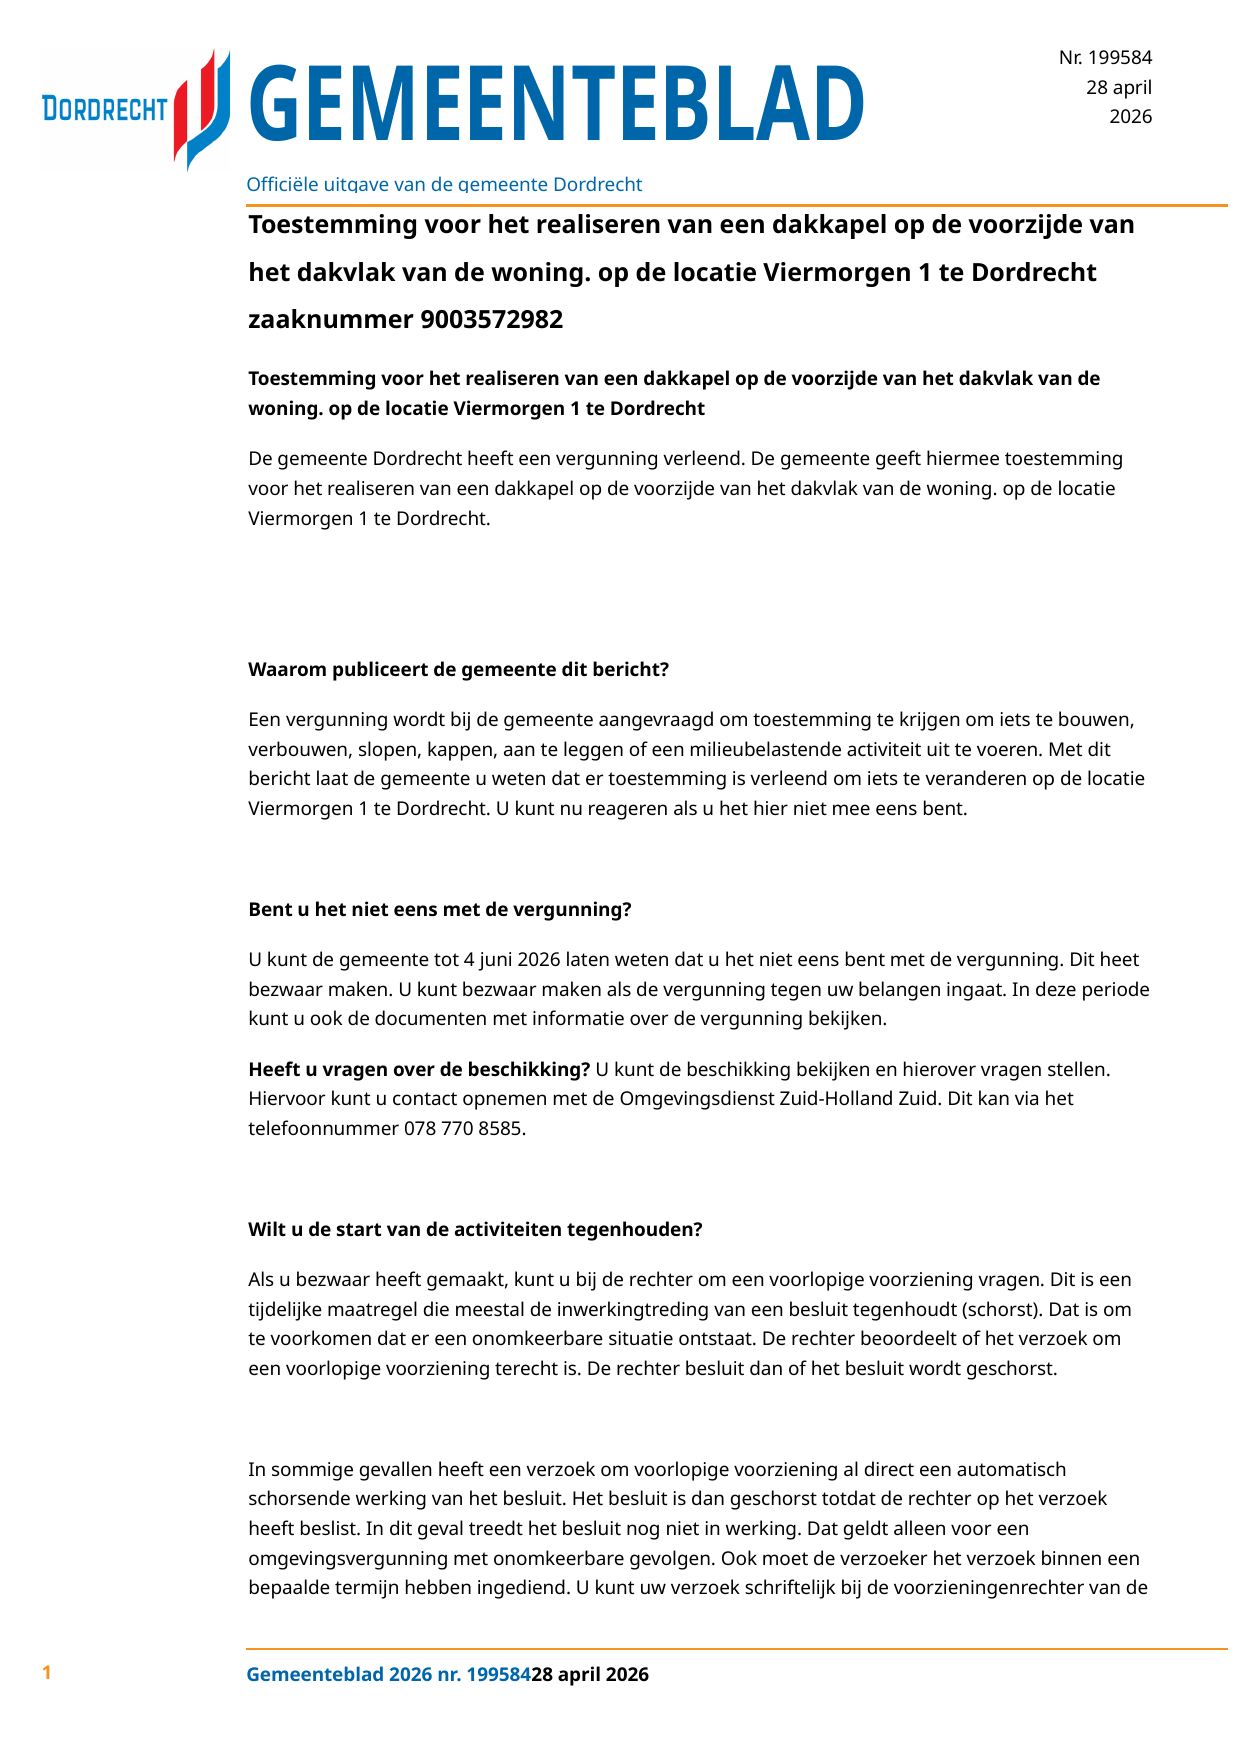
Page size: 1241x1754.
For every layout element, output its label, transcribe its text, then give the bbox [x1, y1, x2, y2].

text In sommige gevallen heeft een verzoek om voorlopige voorziening al direct een automatisch schorsende werking van het besluit. Het besluit is dan geschorst totdat de rechter op het verzoek heeft beslist. In dit geval treedt het besluit nog niet in werking. Dat geldt alleen voor een omgevingsvergunning met onomkeerbare gevolgen. Ook moet de verzoeker het verzoek binnen een bepaalde termijn hebben ingediend. U kunt uw verzoek schriftelijk bij de voorzieningenrechter van de [248, 1456, 1152, 1600]
text Als u bezwaar heeft gemaakt, kunt u bij de rechter om een voorlopige voorziening vragen. Dit is een tijdelijke maatregel die meestal de inwerkingtreding van een besluit tegenhoudt (schorst). Dat is om te voorkomen dat er een onomkeerbare situatie ontstaat. De rechter beoordeelt of het verzoek om een voorlopige voorziening terecht is. De rechter besluit dan of het besluit wordt geschorst. [248, 1266, 1152, 1381]
text U kunt de gemeente tot 4 juni 2026 laten weten dat u het niet eens bent met de vergunning. Dit heet bezwaar maken. U kunt bezwaar maken als de vergunning tegen uw belangen ingaat. In deze periode kunt u ook de documenten met informatie over de vergunning bekijken. [248, 946, 1152, 1031]
text Toestemming voor het realiseren van een dakkapel op de voorzijde van het dakvlak van de woning. op de locatie Viermorgen 1 te Dordrecht zaaknummer 9003572982 [248, 207, 1152, 336]
text Bent u het niet eens met de vergunning? [248, 896, 1152, 922]
picture [41, 47, 231, 172]
text Toestemming voor het realiseren van een dakkapel op de voorzijde van het dakvlak van de woning. op de locatie Viermorgen 1 te Dordrecht [248, 366, 1152, 421]
text Waarom publiceert de gemeente dit bericht? [248, 656, 1152, 682]
text Heeft u vragen over de beschikking? U kunt de beschikking bekijken en hierover vragen stellen. Hiervoor kunt u contact opnemen met de Omgevingsdienst Zuid-Holland Zuid. Dit kan via het telefoonnummer 078 770 8585. [248, 1056, 1152, 1141]
text De gemeente Dordrecht heeft een vergunning verleend. De gemeente geeft hiermee toestemming voor het realiseren van een dakkapel op de voorzijde van het dakvlak van de woning. op de locatie Viermorgen 1 te Dordrecht. [248, 446, 1152, 530]
text Een vergunning wordt bij de gemeente aangevraagd om toestemming te krijgen om iets te bouwen, verbouwen, slopen, kappen, aan te leggen of een milieubelastende activiteit uit te voeren. Met dit bericht laat de gemeente u weten dat er toestemming is verleend om iets te veranderen op de locatie Viermorgen 1 te Dordrecht. U kunt nu reageren als u het hier niet mee eens bent. [248, 706, 1152, 821]
text Wilt u de start van de activiteiten tegenhouden? [248, 1216, 1152, 1242]
